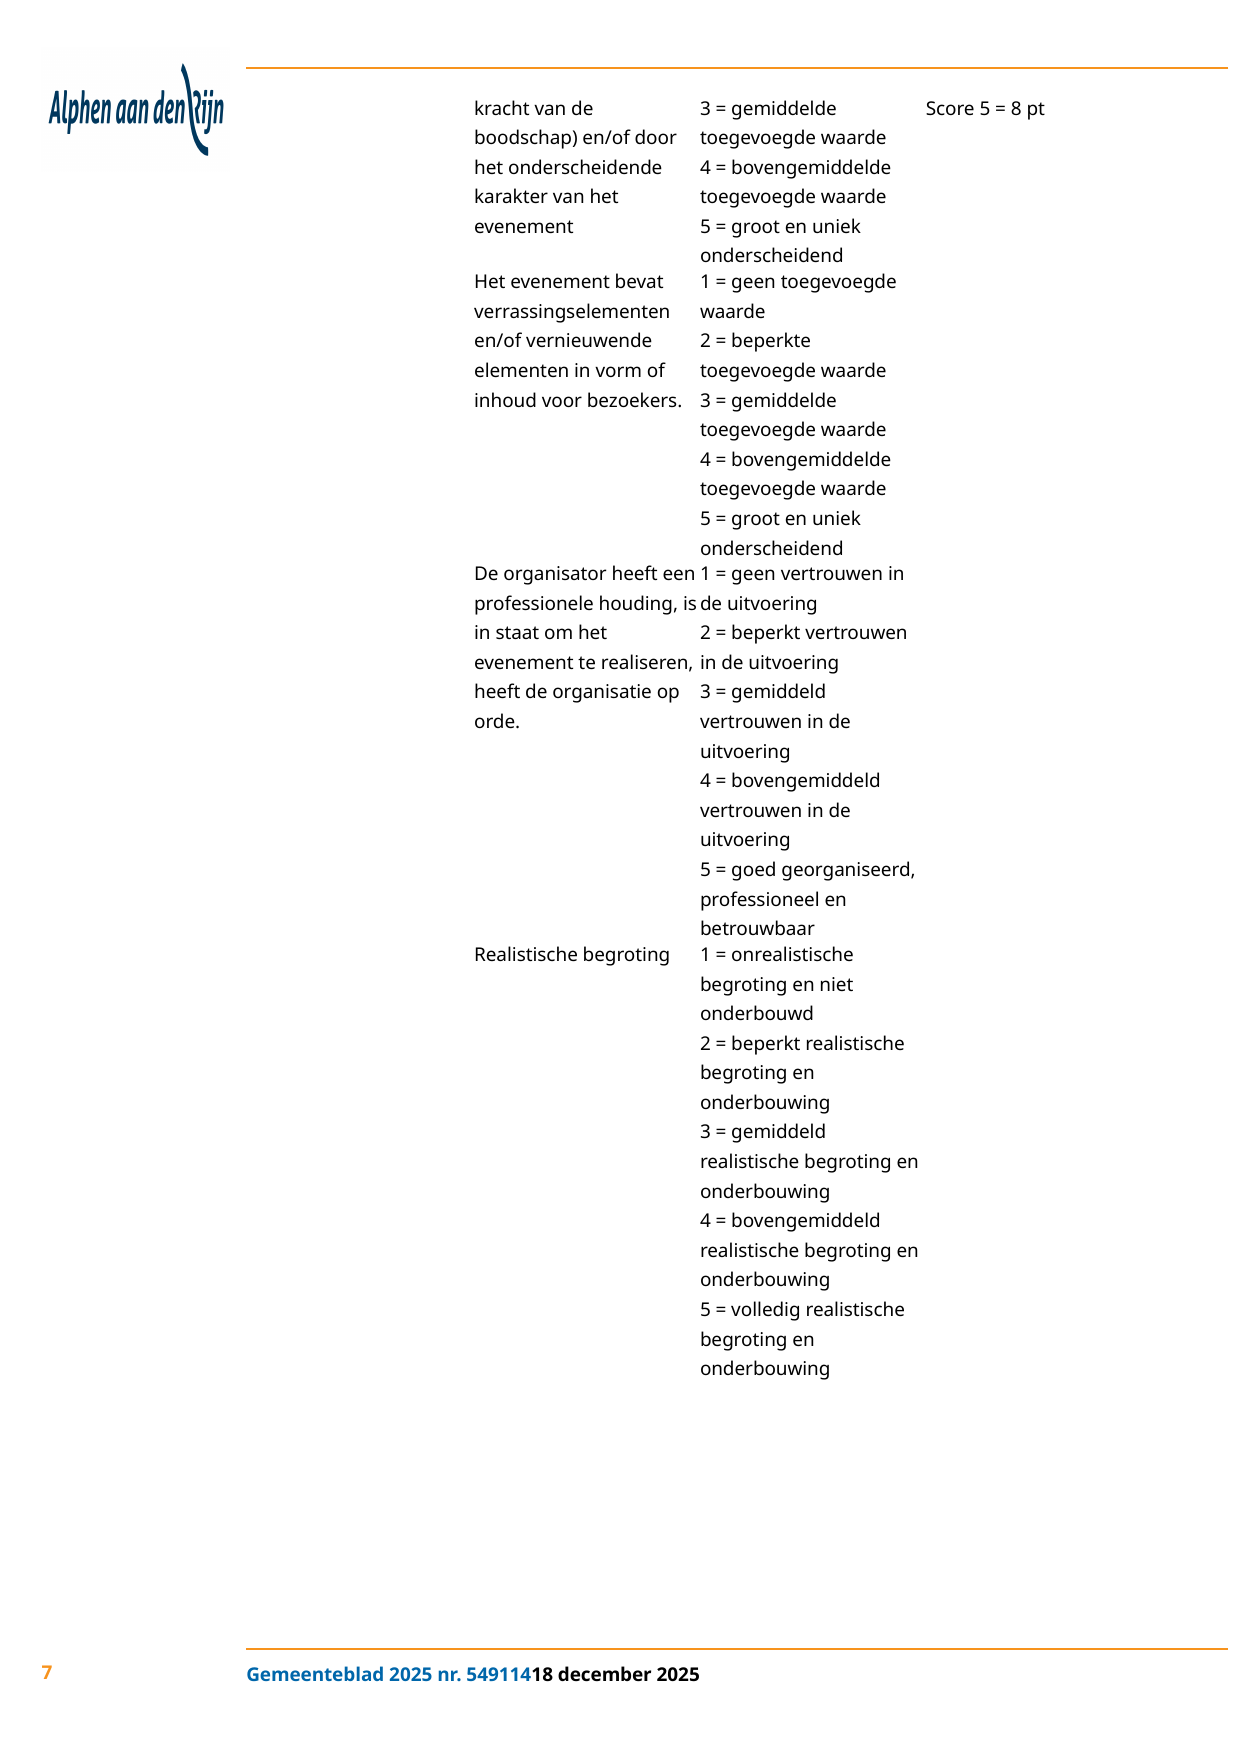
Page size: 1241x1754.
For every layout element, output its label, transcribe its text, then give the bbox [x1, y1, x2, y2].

table_cell [926, 560, 1152, 941]
table_cell [248, 941, 474, 1381]
table_cell [926, 269, 1152, 560]
table_cell Score 5 = 8 pt [926, 95, 1152, 268]
table_cell 3 = gemiddelde toegevoegde waarde 4 = bovengemiddelde toegevoegde waarde 5 = groot en uniek onderscheidend [700, 95, 926, 268]
picture [41, 47, 231, 172]
table_cell [926, 941, 1152, 1381]
table_cell 1 = geen toegevoegde waarde 2 = beperkte toegevoegde waarde 3 = gemiddelde toegevoegde waarde 4 = bovengemiddelde toegevoegde waarde 5 = groot en uniek onderscheidend [700, 269, 926, 560]
table_cell [248, 560, 474, 941]
table_cell [248, 95, 474, 268]
table_cell Realistische begroting [474, 941, 700, 1381]
table_cell 1 = onrealistische begroting en niet onderbouwd 2 = beperkt realistische begroting en onderbouwing 3 = gemiddeld realistische begroting en onderbouwing 4 = bovengemiddeld realistische begroting en onderbouwing 5 = volledig realistische begroting en onderbouwing [700, 941, 926, 1381]
table_cell 1 = geen vertrouwen in de uitvoering 2 = beperkt vertrouwen in de uitvoering 3 = gemiddeld vertrouwen in de uitvoering 4 = bovengemiddeld vertrouwen in de uitvoering 5 = goed georganiseerd, professioneel en betrouwbaar [700, 560, 926, 941]
table_cell kracht van de boodschap) en/of door het onderscheidende karakter van het evenement [474, 95, 700, 268]
table_cell [248, 269, 474, 560]
table_cell Het evenement bevat verrassingselementen en/of vernieuwende elementen in vorm of inhoud voor bezoekers. [474, 269, 700, 560]
table_cell De organisator heeft een professionele houding, is in staat om het evenement te realiseren, heeft de organisatie op orde. [474, 560, 700, 941]
